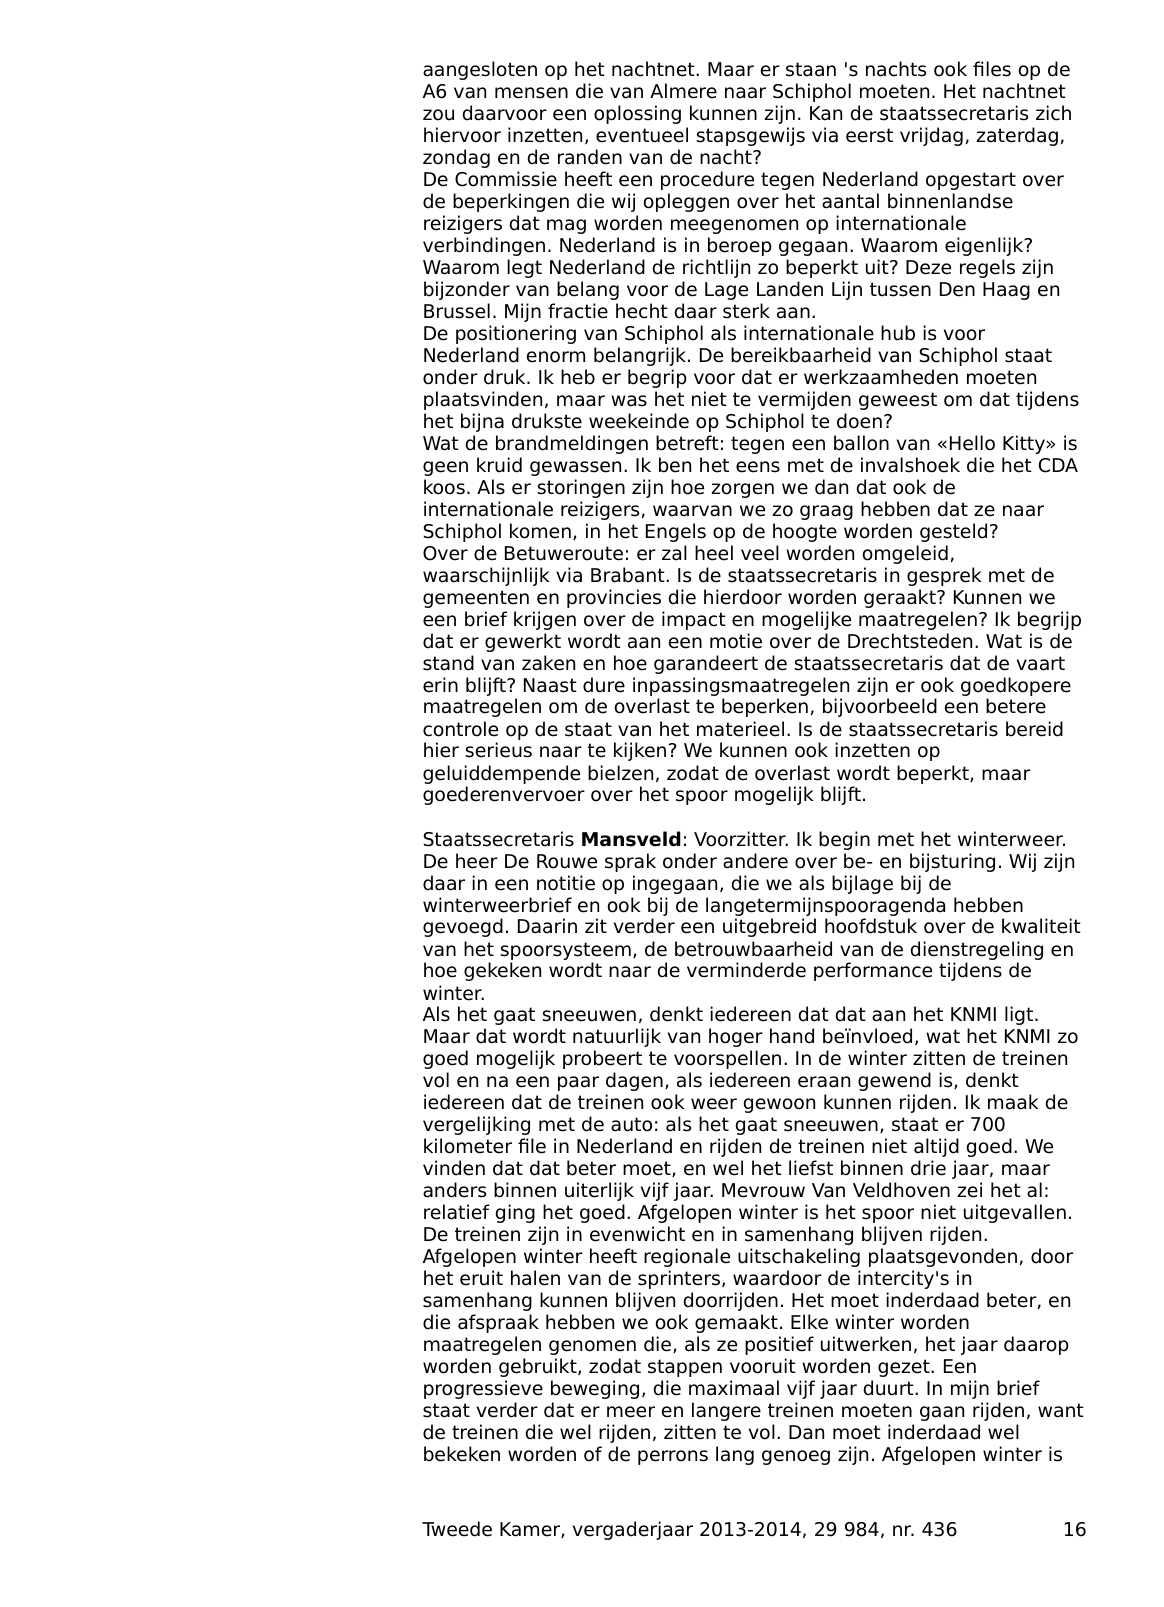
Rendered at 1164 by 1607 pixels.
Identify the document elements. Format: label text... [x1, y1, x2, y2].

text De positionering van Schiphol als internationale hub is voor Nederland enorm belangrijk. De bereikbaarheid van Schiphol staat onder druk. Ik heb er begrip voor dat er werkzaamheden moeten plaatsvinden, maar was het niet te vermijden geweest om dat tijdens het bijna drukste weekeinde op Schiphol te doen? [422, 323, 1087, 433]
text De Commissie heeft een procedure tegen Nederland opgestart over de beperkingen die wij opleggen over het aantal binnenlandse reizigers dat mag worden meegenomen op internationale verbindingen. Nederland is in beroep gegaan. Waarom eigenlijk? Waarom legt Nederland de richtlijn zo beperkt uit? Deze regels zijn bijzonder van belang voor de Lage Landen Lijn tussen Den Haag en Brussel. Mijn fractie hecht daar sterk aan. [422, 169, 1087, 323]
text Staatssecretaris Mansveld: Voorzitter. Ik begin met het winterweer. De heer De Rouwe sprak onder andere over be- en bijsturing. Wij zijn daar in een notitie op ingegaan, die we als bijlage bij de winterweerbrief en ook bij de langetermijnspooragenda hebben gevoegd. Daarin zit verder een uitgebreid hoofdstuk over de kwaliteit van het spoorsysteem, de betrouwbaarheid van de dienstregeling en hoe gekeken wordt naar de verminderde performance tijdens de winter. [422, 828, 1087, 1004]
text aangesloten op het nachtnet. Maar er staan 's nachts ook files op de A6 van mensen die van Almere naar Schiphol moeten. Het nachtnet zou daarvoor een oplossing kunnen zijn. Kan de staatssecretaris zich hiervoor inzetten, eventueel stapsgewijs via eerst vrijdag, zaterdag, zondag en de randen van de nacht? [422, 59, 1087, 169]
text Wat de brandmeldingen betreft: tegen een ballon van «Hello Kitty» is geen kruid gewassen. Ik ben het eens met de invalshoek die het CDA koos. Als er storingen zijn hoe zorgen we dan dat ook de internationale reizigers, waarvan we zo graag hebben dat ze naar Schiphol komen, in het Engels op de hoogte worden gesteld? [422, 433, 1087, 543]
text Over de Betuweroute: er zal heel veel worden omgeleid, waarschijnlijk via Brabant. Is de staatssecretaris in gesprek met de gemeenten en provincies die hierdoor worden geraakt? Kunnen we een brief krijgen over de impact en mogelijke maatregelen? Ik begrijp dat er gewerkt wordt aan een motie over de Drechtsteden. Wat is de stand van zaken en hoe garandeert de staatssecretaris dat de vaart erin blijft? Naast dure inpassingsmaatregelen zijn er ook goedkopere maatregelen om de overlast te beperken, bijvoorbeeld een betere controle op de staat van het materieel. Is de staatssecretaris bereid hier serieus naar te kijken? We kunnen ook inzetten op geluiddempende bielzen, zodat de overlast wordt beperkt, maar goederenvervoer over het spoor mogelijk blijft. [422, 543, 1087, 806]
text Als het gaat sneeuwen, denkt iedereen dat dat aan het KNMI ligt. Maar dat wordt natuurlijk van hoger hand beïnvloed, wat het KNMI zo goed mogelijk probeert te voorspellen. In de winter zitten de treinen vol en na een paar dagen, als iedereen eraan gewend is, denkt iedereen dat de treinen ook weer gewoon kunnen rijden. Ik maak de vergelijking met de auto: als het gaat sneeuwen, staat er 700 kilometer file in Nederland en rijden de treinen niet altijd goed. We vinden dat dat beter moet, en wel het liefst binnen drie jaar, maar anders binnen uiterlijk vijf jaar. Mevrouw Van Veldhoven zei het al: relatief ging het goed. Afgelopen winter is het spoor niet uitgevallen. De treinen zijn in evenwicht en in samenhang blijven rijden. Afgelopen winter heeft regionale uitschakeling plaatsgevonden, door het eruit halen van de sprinters, waardoor de intercity's in samenhang kunnen blijven doorrijden. Het moet inderdaad beter, en die afspraak hebben we ook gemaakt. Elke winter worden maatregelen genomen die, als ze positief uitwerken, het jaar daarop worden gebruikt, zodat stappen vooruit worden gezet. Een progressieve beweging, die maximaal vijf jaar duurt. In mijn brief staat verder dat er meer en langere treinen moeten gaan rijden, want de treinen die wel rijden, zitten te vol. Dan moet inderdaad wel bekeken worden of de perrons lang genoeg zijn. Afgelopen winter is [422, 1004, 1087, 1466]
